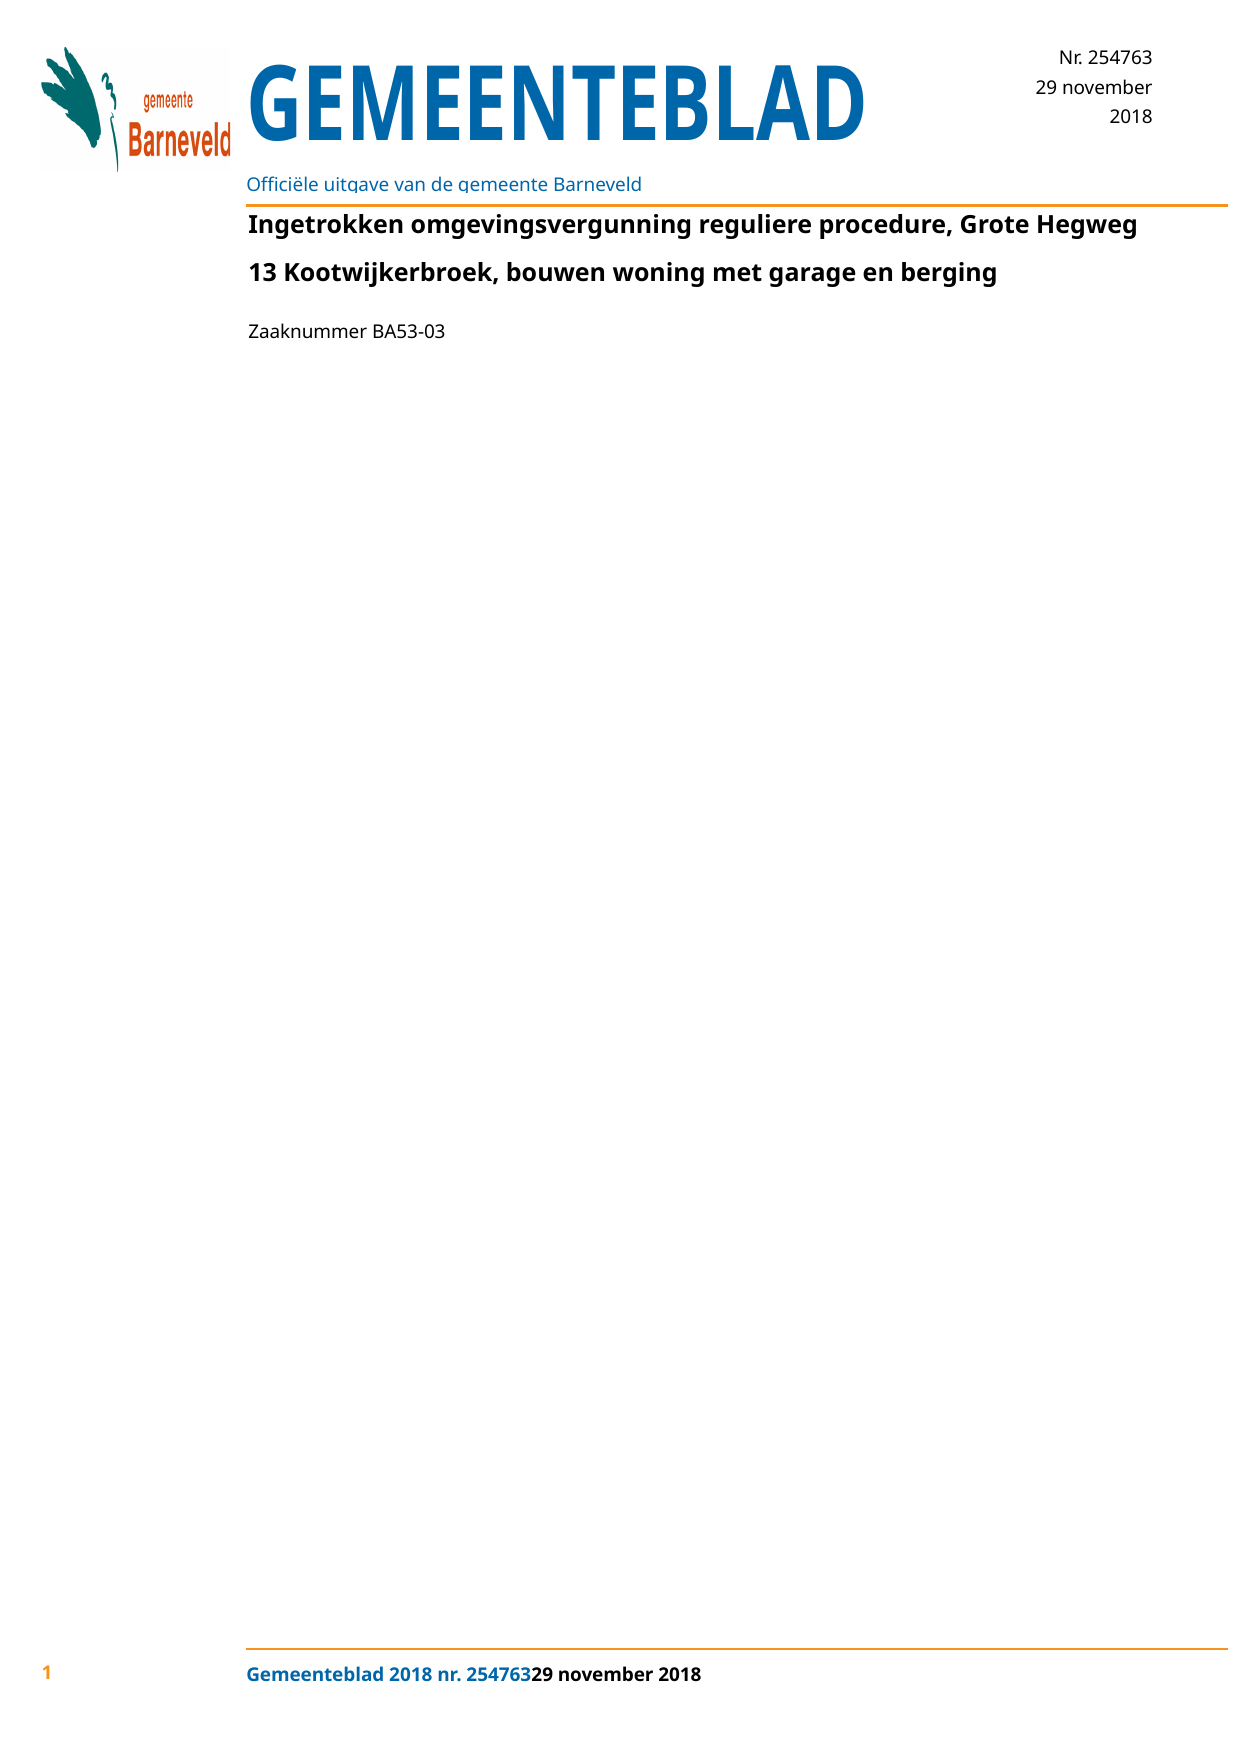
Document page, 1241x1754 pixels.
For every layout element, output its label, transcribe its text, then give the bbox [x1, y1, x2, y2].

picture [41, 47, 231, 172]
text Zaaknummer BA53-03 [248, 318, 1152, 344]
text Ingetrokken omgevingsvergunning reguliere procedure, Grote Hegweg 13 Kootwijkerbroek, bouwen woning met garage en berging [248, 207, 1152, 288]
